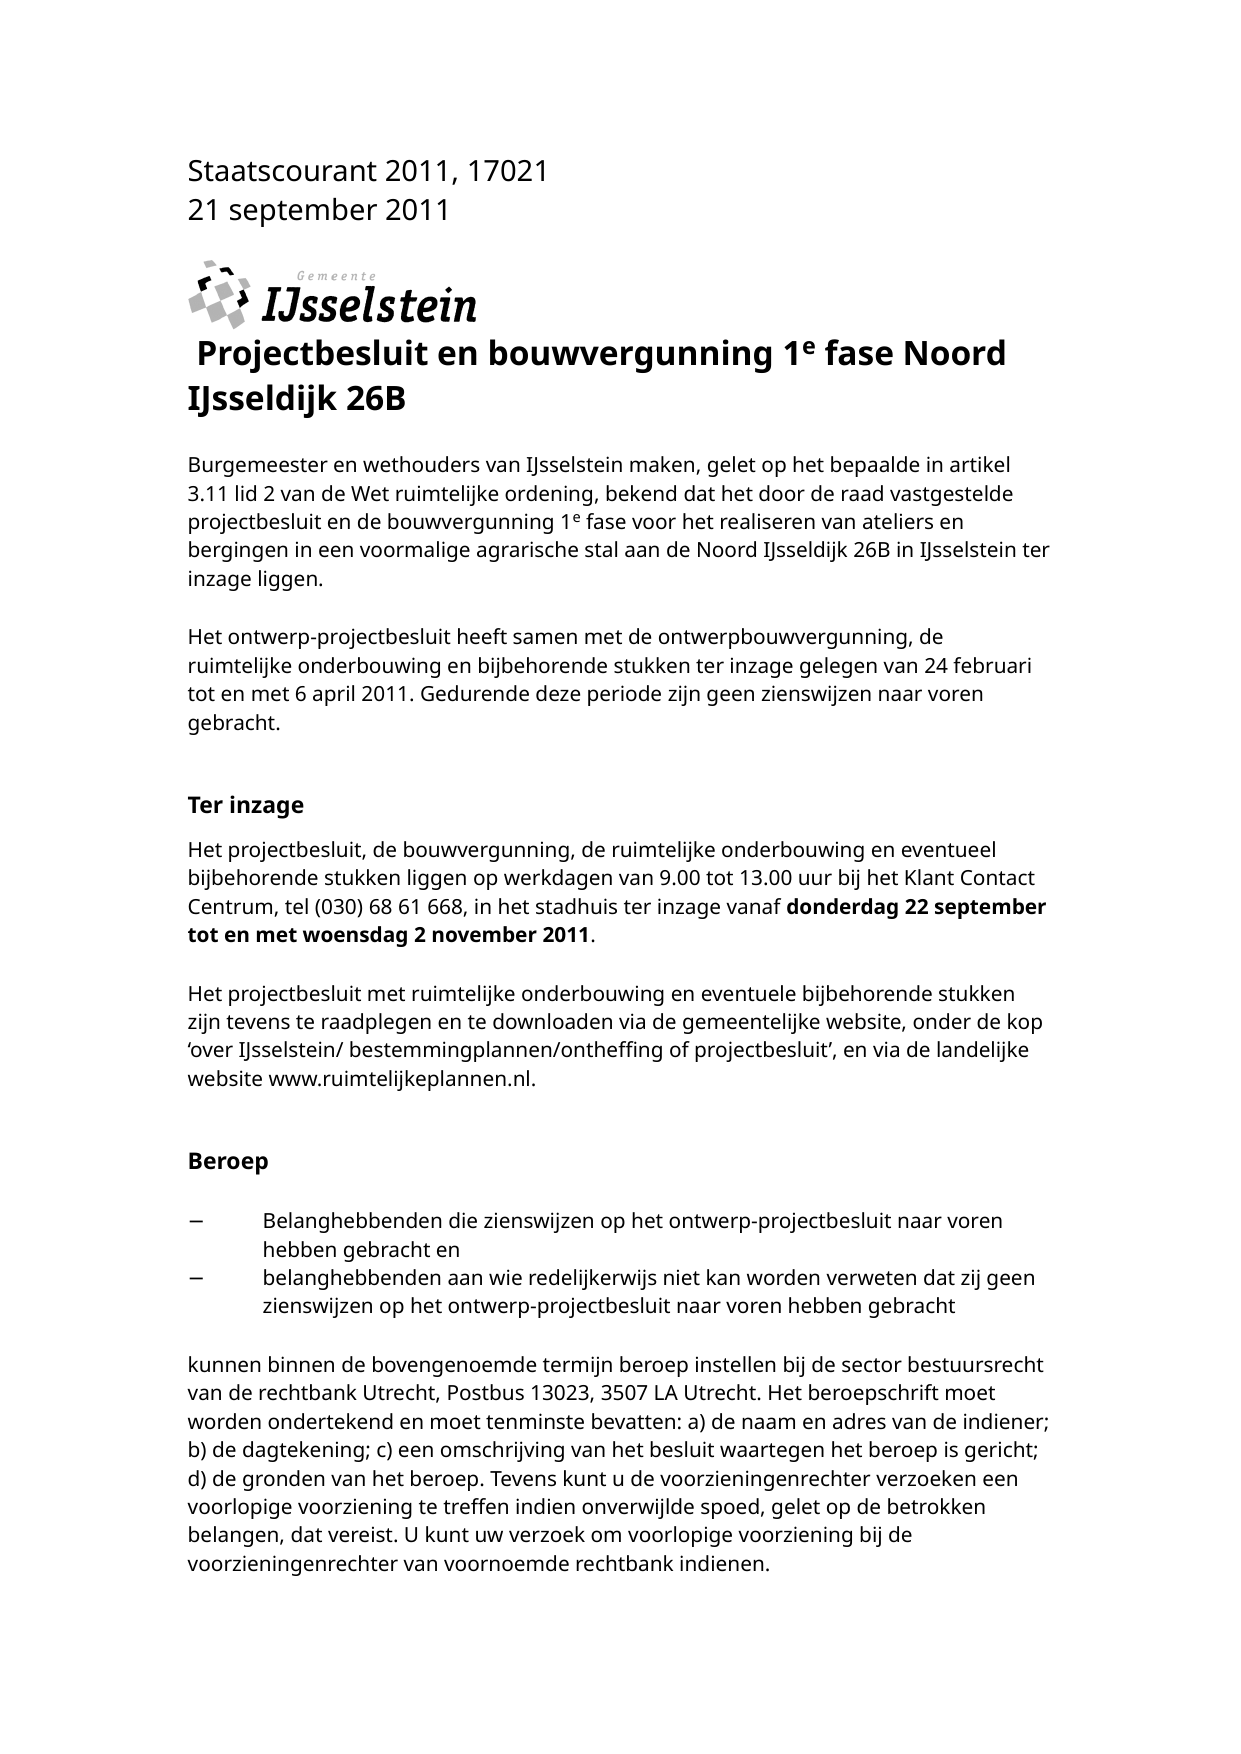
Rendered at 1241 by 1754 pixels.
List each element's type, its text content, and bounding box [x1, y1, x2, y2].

text kunnen binnen de bovengenoemde termijn beroep instellen bij de sector bestuursrecht van de rechtbank Utrecht, Postbus 13023, 3507 LA Utrecht. Het beroepschrift moet worden ondertekend en moet tenminste bevatten: a) de naam en adres van de indiener; b) de dagtekening; c) een omschrijving van het besluit waartegen het beroep is gericht; d) de gronden van het beroep. Tevens kunt u de voorzieningenrechter verzoeken een voorlopige voorziening te treffen indien onverwijlde spoed, gelet op de betrokken belangen, dat vereist. U kunt uw verzoek om voorlopige voorziening bij de voorzieningenrechter van voornoemde rechtbank indienen. [187, 1350, 1053, 1577]
list Belanghebbenden die zienswijzen op het ontwerp-projectbesluit naar voren hebben gebracht en [187, 1206, 1053, 1263]
text 21 september 2011 [187, 190, 1053, 229]
text Het projectbesluit met ruimtelijke onderbouwing en eventuele bijbehorende stukken zijn tevens te raadplegen en te downloaden via de gemeentelijke website, onder de kop ‘over IJsselstein/ bestemmingplannen/ontheffing of projectbesluit’, en via de landelijke website www.ruimtelijkeplannen.nl. [187, 979, 1053, 1092]
text Het projectbesluit, de bouwvergunning, de ruimtelijke onderbouwing en eventueel bijbehorende stukken liggen op werkdagen van 9.00 tot 13.00 uur bij het Klant Contact Centrum, tel (030) 68 61 668, in het stadhuis ter inzage vanaf donderdag 22 september tot en met woensdag 2 november 2011. [187, 835, 1053, 949]
subtitle Projectbesluit en bouwvergunning 1e fase Noord IJsseldijk 26B [187, 271, 1053, 420]
subtitle Beroep [187, 1145, 1053, 1176]
text Staatscourant 2011, 17021 [187, 150, 1053, 190]
list belanghebbenden aan wie redelijkerwijs niet kan worden verweten dat zij geen zienswijzen op het ontwerp-projectbesluit naar voren hebben gebracht [187, 1263, 1053, 1320]
subtitle Ter inzage [187, 789, 1053, 820]
picture [187, 258, 477, 330]
text Burgemeester en wethouders van IJsselstein maken, gelet op het bepaalde in artikel 3.11 lid 2 van de Wet ruimtelijke ordening, bekend dat het door de raad vastgestelde projectbesluit en de bouwvergunning 1e fase voor het realiseren van ateliers en bergingen in een voormalige agrarische stal aan de Noord IJsseldijk 26B in IJsselstein ter inzage liggen. [187, 450, 1053, 592]
text Het ontwerp-projectbesluit heeft samen met de ontwerpbouwvergunning, de ruimtelijke onderbouwing en bijbehorende stukken ter inzage gelegen van 24 februari tot en met 6 april 2011. Gedurende deze periode zijn geen zienswijzen naar voren gebracht. [187, 622, 1053, 736]
